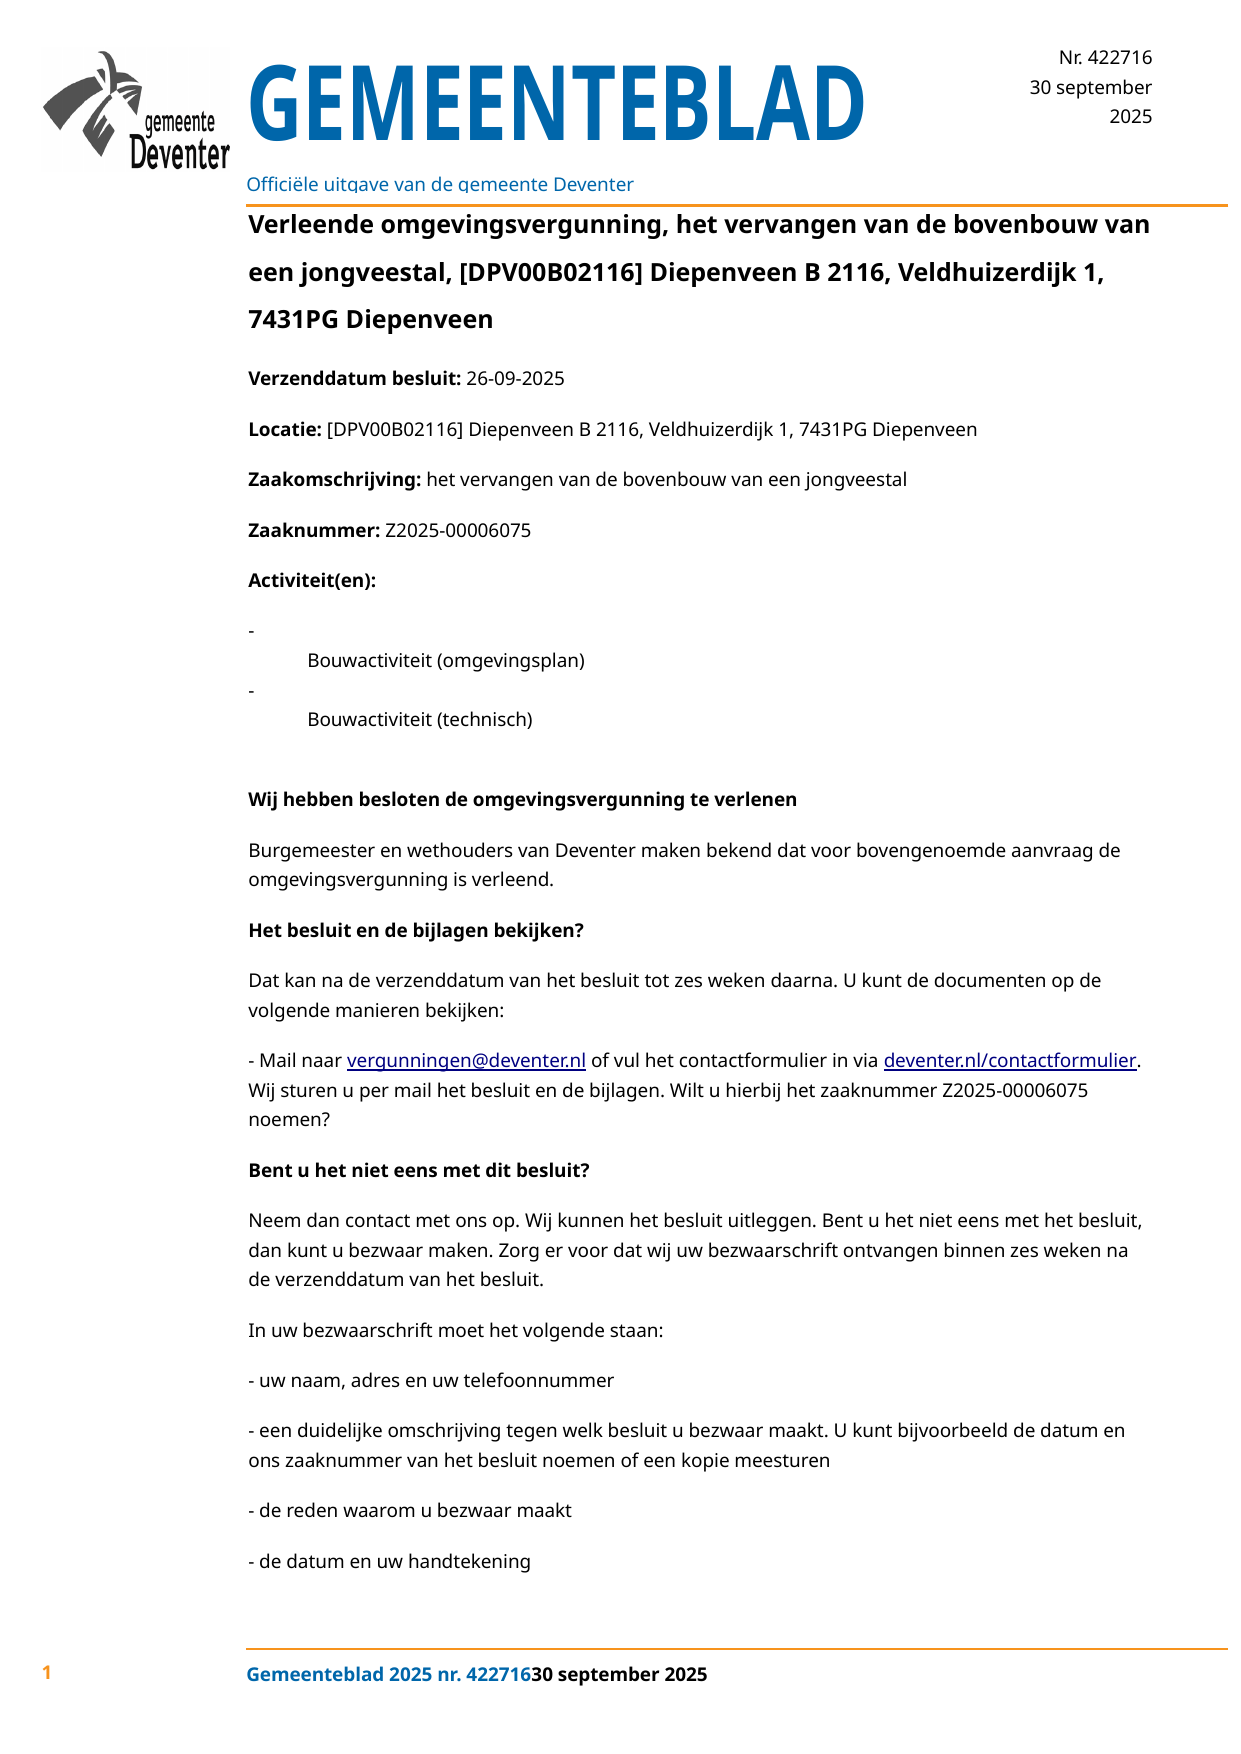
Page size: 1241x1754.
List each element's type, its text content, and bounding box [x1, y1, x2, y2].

text Activiteit(en): [248, 567, 1152, 593]
text Neem dan contact met ons op. Wij kunnen het besluit uitleggen. Bent u het niet eens met het besluit, dan kunt u bezwaar maken. Zorg er voor dat wij uw bezwaarschrift ontvangen binnen zes weken na de verzenddatum van het besluit. [248, 1207, 1152, 1292]
text - de reden waarom u bezwaar maakt [248, 1498, 1152, 1523]
text Verzenddatum besluit: 26-09-2025 [248, 366, 1152, 391]
text Locatie: [DPV00B02116] Diepenveen B 2116, Veldhuizerdijk 1, 7431PG Diepenveen [248, 416, 1152, 442]
picture [41, 47, 231, 172]
text - Mail naar vergunningen@deventer.nl of vul het contactformulier in via deventer.nl/contactformulier. Wij sturen u per mail het besluit en de bijlagen. Wilt u hierbij het zaaknummer Z2025-00006075 noemen? [248, 1047, 1152, 1132]
text Dat kan na de verzenddatum van het besluit tot zes weken daarna. U kunt de documenten op de volgende manieren bekijken: [248, 967, 1152, 1022]
text - uw naam, adres en uw telefoonnummer [248, 1367, 1152, 1393]
list Bouwactiviteit (technisch) [248, 706, 1152, 732]
text Wij hebben besloten de omgevingsvergunning te verlenen [248, 786, 1152, 812]
text Zaaknummer: Z2025-00006075 [248, 517, 1152, 542]
text Verleende omgevingsvergunning, het vervangen van de bovenbouw van een jongveestal, [DPV00B02116] Diepenveen B 2116, Veldhuizerdijk 1, 7431PG Diepenveen [248, 207, 1152, 336]
text In uw bezwaarschrift moet het volgende staan: [248, 1317, 1152, 1342]
text - een duidelijke omschrijving tegen welk besluit u bezwaar maakt. U kunt bijvoorbeeld de datum en ons zaaknummer van het besluit noemen of een kopie meesturen [248, 1418, 1152, 1473]
text Bent u het niet eens met dit besluit? [248, 1157, 1152, 1182]
text Burgemeester en wethouders van Deventer maken bekend dat voor bovengenoemde aanvraag de omgevingsvergunning is verleend. [248, 837, 1152, 892]
text Zaakomschrijving: het vervangen van de bovenbouw van een jongveestal [248, 466, 1152, 492]
text - de datum en uw handtekening [248, 1548, 1152, 1574]
list Bouwactiviteit (omgevingsplan) [248, 647, 1152, 673]
text Het besluit en de bijlagen bekijken? [248, 917, 1152, 942]
